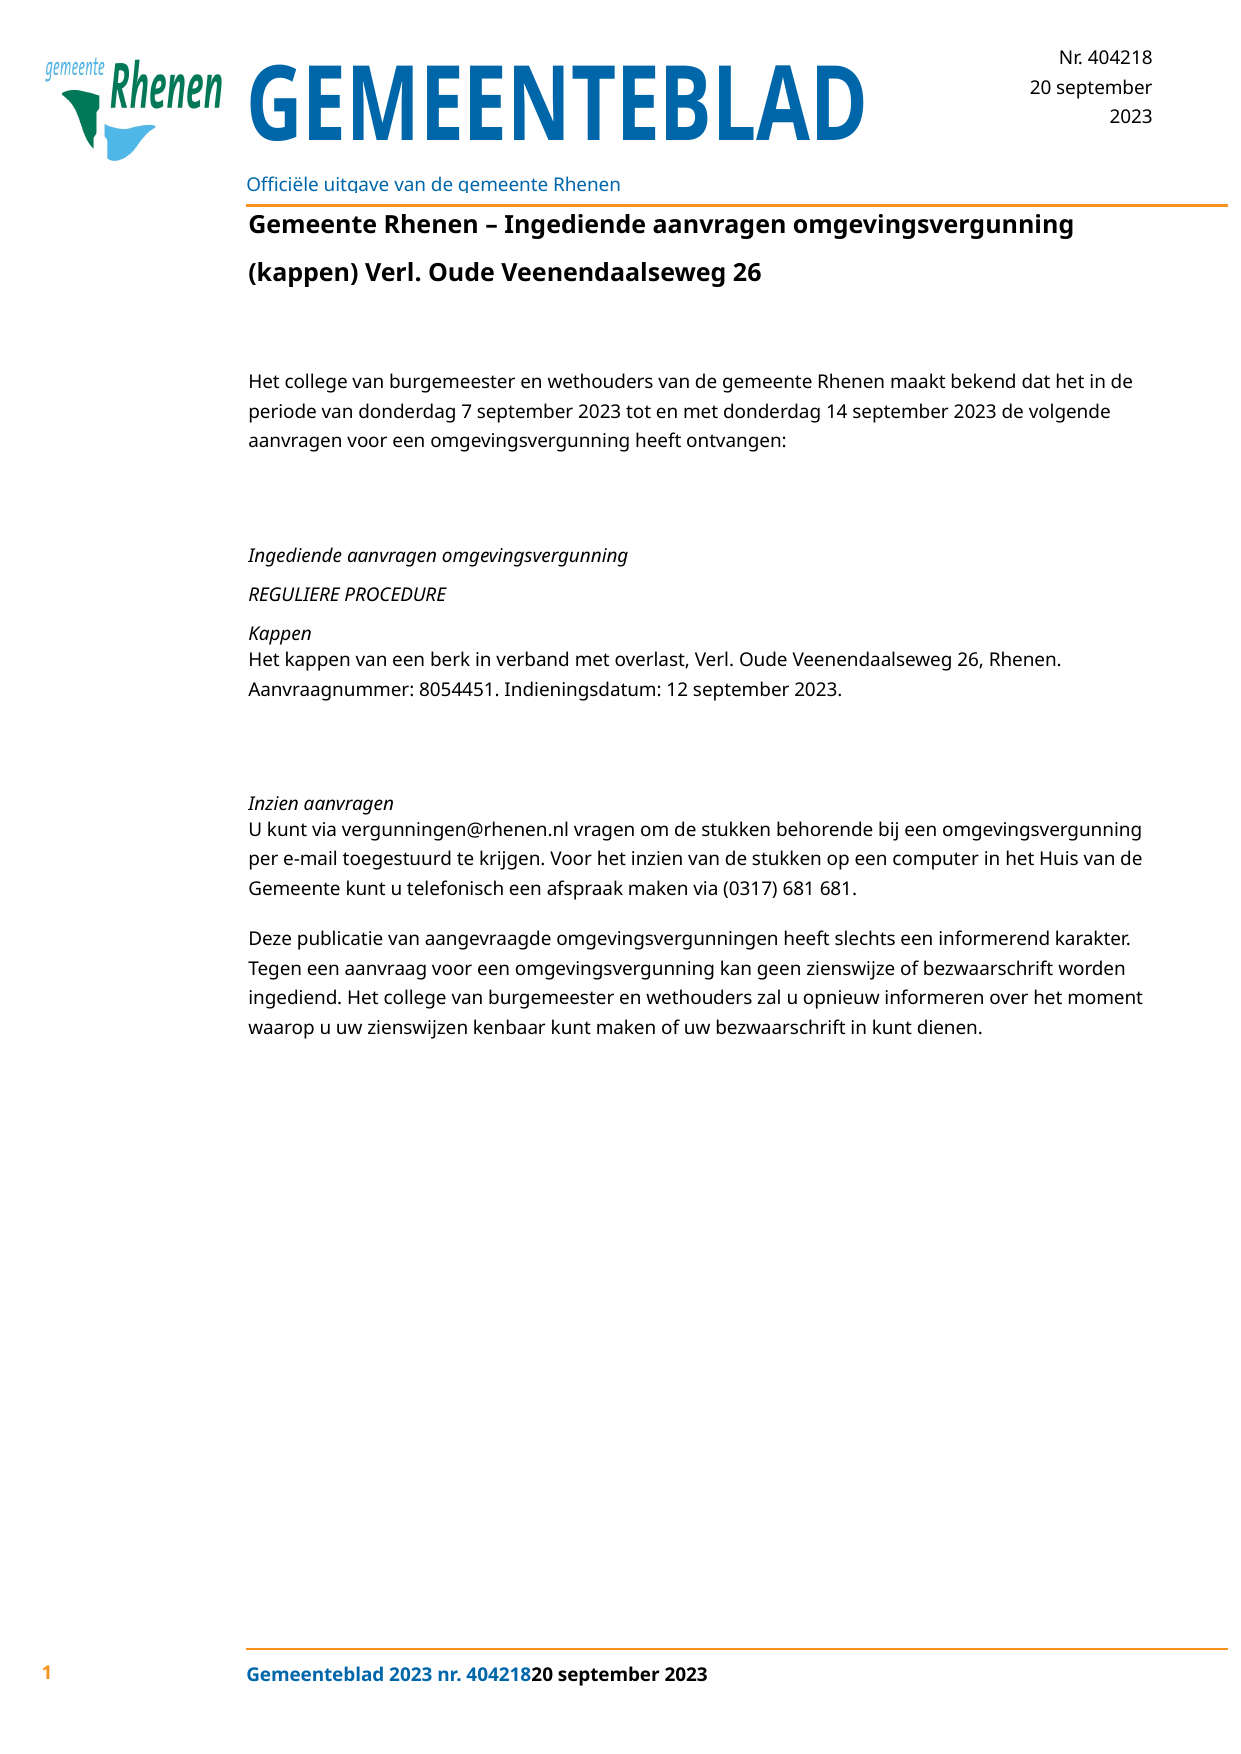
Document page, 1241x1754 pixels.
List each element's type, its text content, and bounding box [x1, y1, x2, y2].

text Gemeente Rhenen – Ingediende aanvragen omgevingsvergunning (kappen) Verl. Oude Veenendaalseweg 26 [248, 207, 1152, 288]
picture [41, 47, 231, 172]
text Het college van burgemeester en wethouders van de gemeente Rhenen maakt bekend dat het in de periode van donderdag 7 september 2023 tot en met donderdag 14 september 2023 de volgende aanvragen voor een omgevingsvergunning heeft ontvangen: [248, 368, 1152, 453]
text Deze publicatie van aangevraagde omgevingsvergunningen heeft slechts een informerend karakter. Tegen een aanvraag voor een omgevingsvergunning kan geen zienswijze of bezwaarschrift worden ingediend. Het college van burgemeester en wethouders zal u opnieuw informeren over het moment waarop u uw zienswijzen kenbaar kunt maken of uw bezwaarschrift in kunt dienen. [248, 925, 1152, 1040]
text Het kappen van een berk in verband met overlast, Verl. Oude Veenendaalseweg 26, Rhenen. Aanvraagnummer: 8054451. Indieningsdatum: 12 september 2023. [248, 646, 1152, 701]
text U kunt via vergunningen@rhenen.nl vragen om de stukken behorende bij een omgevingsvergunning per e-mail toegestuurd te krijgen. Voor het inzien van de stukken op een computer in het Huis van de Gemeente kunt u telefonisch een afspraak maken via (0317) 681 681. [248, 816, 1152, 901]
text Inzien aanvragen [248, 790, 1152, 816]
text Kappen [248, 620, 1152, 646]
text Ingediende aanvragen omgevingsvergunning [248, 542, 1152, 568]
text REGULIERE PROCEDURE [248, 581, 1152, 607]
